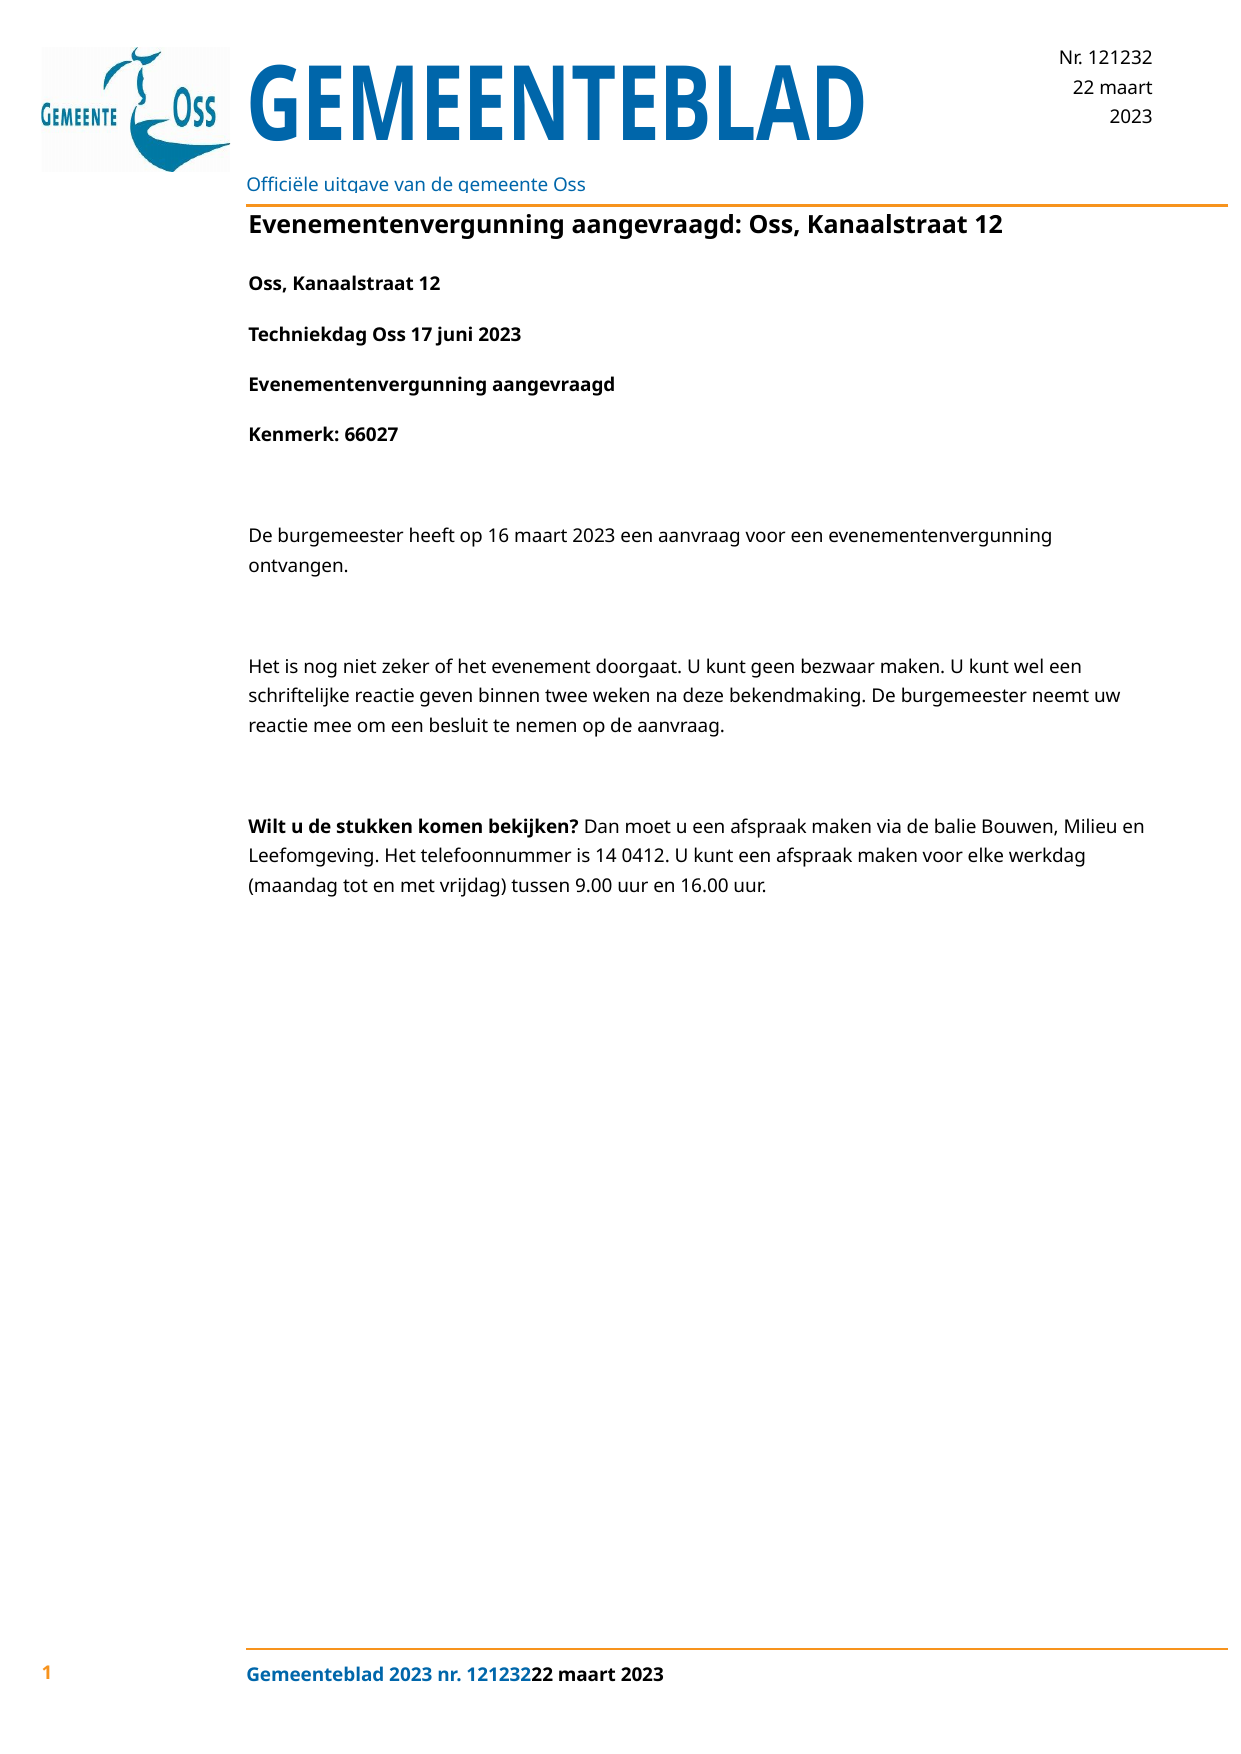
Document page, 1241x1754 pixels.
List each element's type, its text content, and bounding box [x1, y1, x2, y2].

picture [41, 47, 231, 172]
text Oss, Kanaalstraat 12 [248, 270, 1152, 296]
text Techniekdag Oss 17 juni 2023 [248, 321, 1152, 346]
text Evenementenvergunning aangevraagd: Oss, Kanaalstraat 12 [248, 207, 1152, 241]
text Het is nog niet zeker of het evenement doorgaat. U kunt geen bezwaar maken. U kunt wel een schriftelijke reactie geven binnen twee weken na deze bekendmaking. De burgemeester neemt uw reactie mee om een besluit te nemen op de aanvraag. [248, 653, 1152, 738]
text Evenementenvergunning aangevraagd [248, 371, 1152, 397]
text Wilt u de stukken komen bekijken? Dan moet u een afspraak maken via de balie Bouwen, Milieu en Leefomgeving. Het telefoonnummer is 14 0412. U kunt een afspraak maken voor elke werkdag (maandag tot en met vrijdag) tussen 9.00 uur en 16.00 uur. [248, 813, 1152, 898]
text De burgemeester heeft op 16 maart 2023 een aanvraag voor een evenementenvergunning ontvangen. [248, 522, 1152, 578]
text Kenmerk: 66027 [248, 422, 1152, 447]
